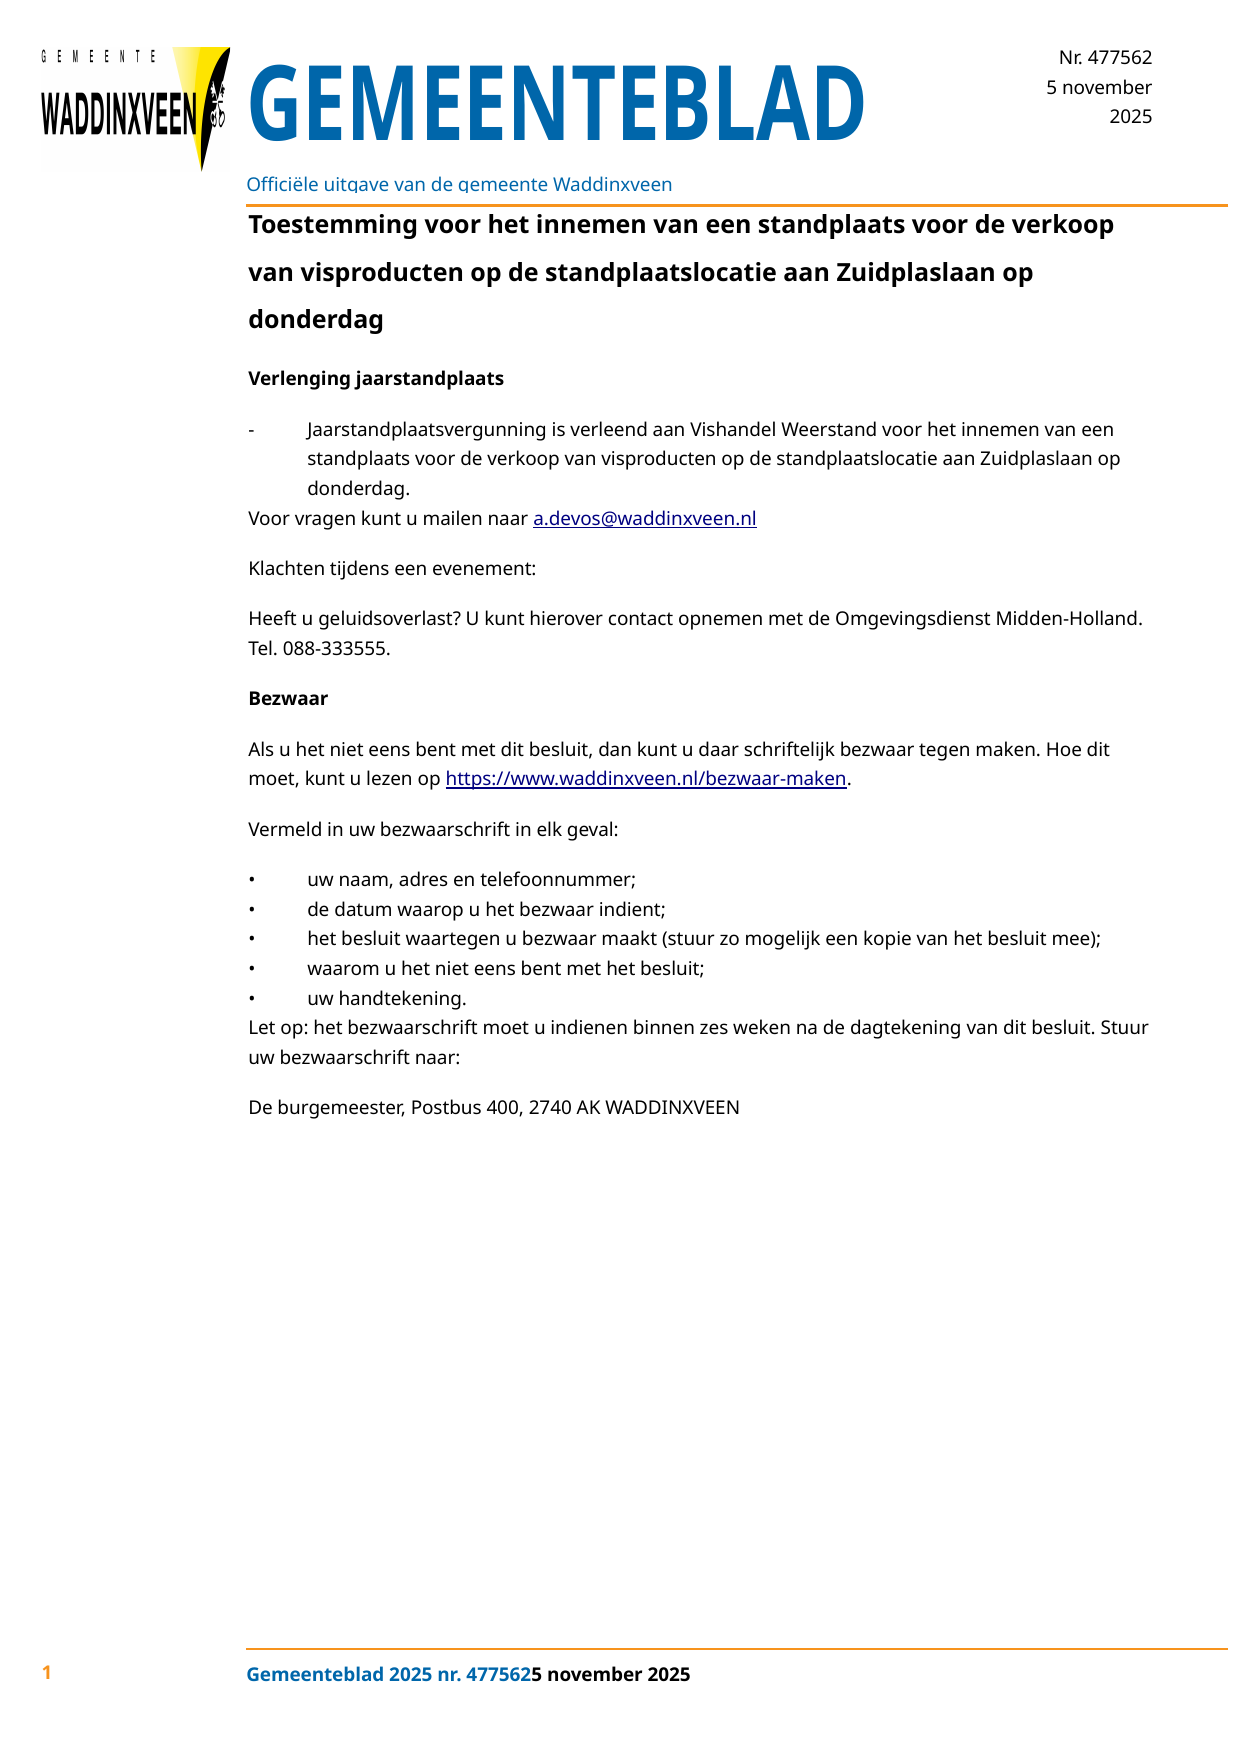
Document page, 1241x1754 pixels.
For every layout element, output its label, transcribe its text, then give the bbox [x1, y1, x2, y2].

text Als u het niet eens bent met dit besluit, dan kunt u daar schriftelijk bezwaar tegen maken. Hoe dit moet, kunt u lezen op https://www.waddinxveen.nl/bezwaar-maken. [248, 736, 1152, 791]
list waarom u het niet eens bent met het besluit; [248, 955, 1152, 981]
text Voor vragen kunt u mailen naar a.devos@waddinxveen.nl [248, 505, 1152, 530]
text Bezwaar [248, 686, 1152, 711]
list uw naam, adres en telefoonnummer; [248, 866, 1152, 892]
picture [41, 47, 231, 172]
text Heeft u geluidsoverlast? U kunt hierover contact opnemen met de Omgevingsdienst Midden-Holland. Tel. 088-333555. [248, 606, 1152, 661]
text Klachten tijdens een evenement: [248, 555, 1152, 581]
text Vermeld in uw bezwaarschrift in elk geval: [248, 816, 1152, 842]
text Let op: het bezwaarschrift moet u indienen binnen zes weken na de dagtekening van dit besluit. Stuur uw bezwaarschrift naar: [248, 1014, 1152, 1069]
list het besluit waartegen u bezwaar maakt (stuur zo mogelijk een kopie van het besluit mee); [248, 926, 1152, 951]
list Jaarstandplaatsvergunning is verleend aan Vishandel Weerstand voor het innemen van een standplaats voor de verkoop van visproducten op de standplaatslocatie aan Zuidplaslaan op donderdag. [248, 416, 1152, 501]
list de datum waarop u het bezwaar indient; [248, 896, 1152, 922]
list uw handtekening. [248, 985, 1152, 1010]
text De burgemeester, Postbus 400, 2740 AK WADDINXVEEN [248, 1094, 1152, 1120]
text Toestemming voor het innemen van een standplaats voor de verkoop van visproducten op de standplaatslocatie aan Zuidplaslaan op donderdag [248, 207, 1152, 336]
text Verlenging jaarstandplaats [248, 366, 1152, 391]
